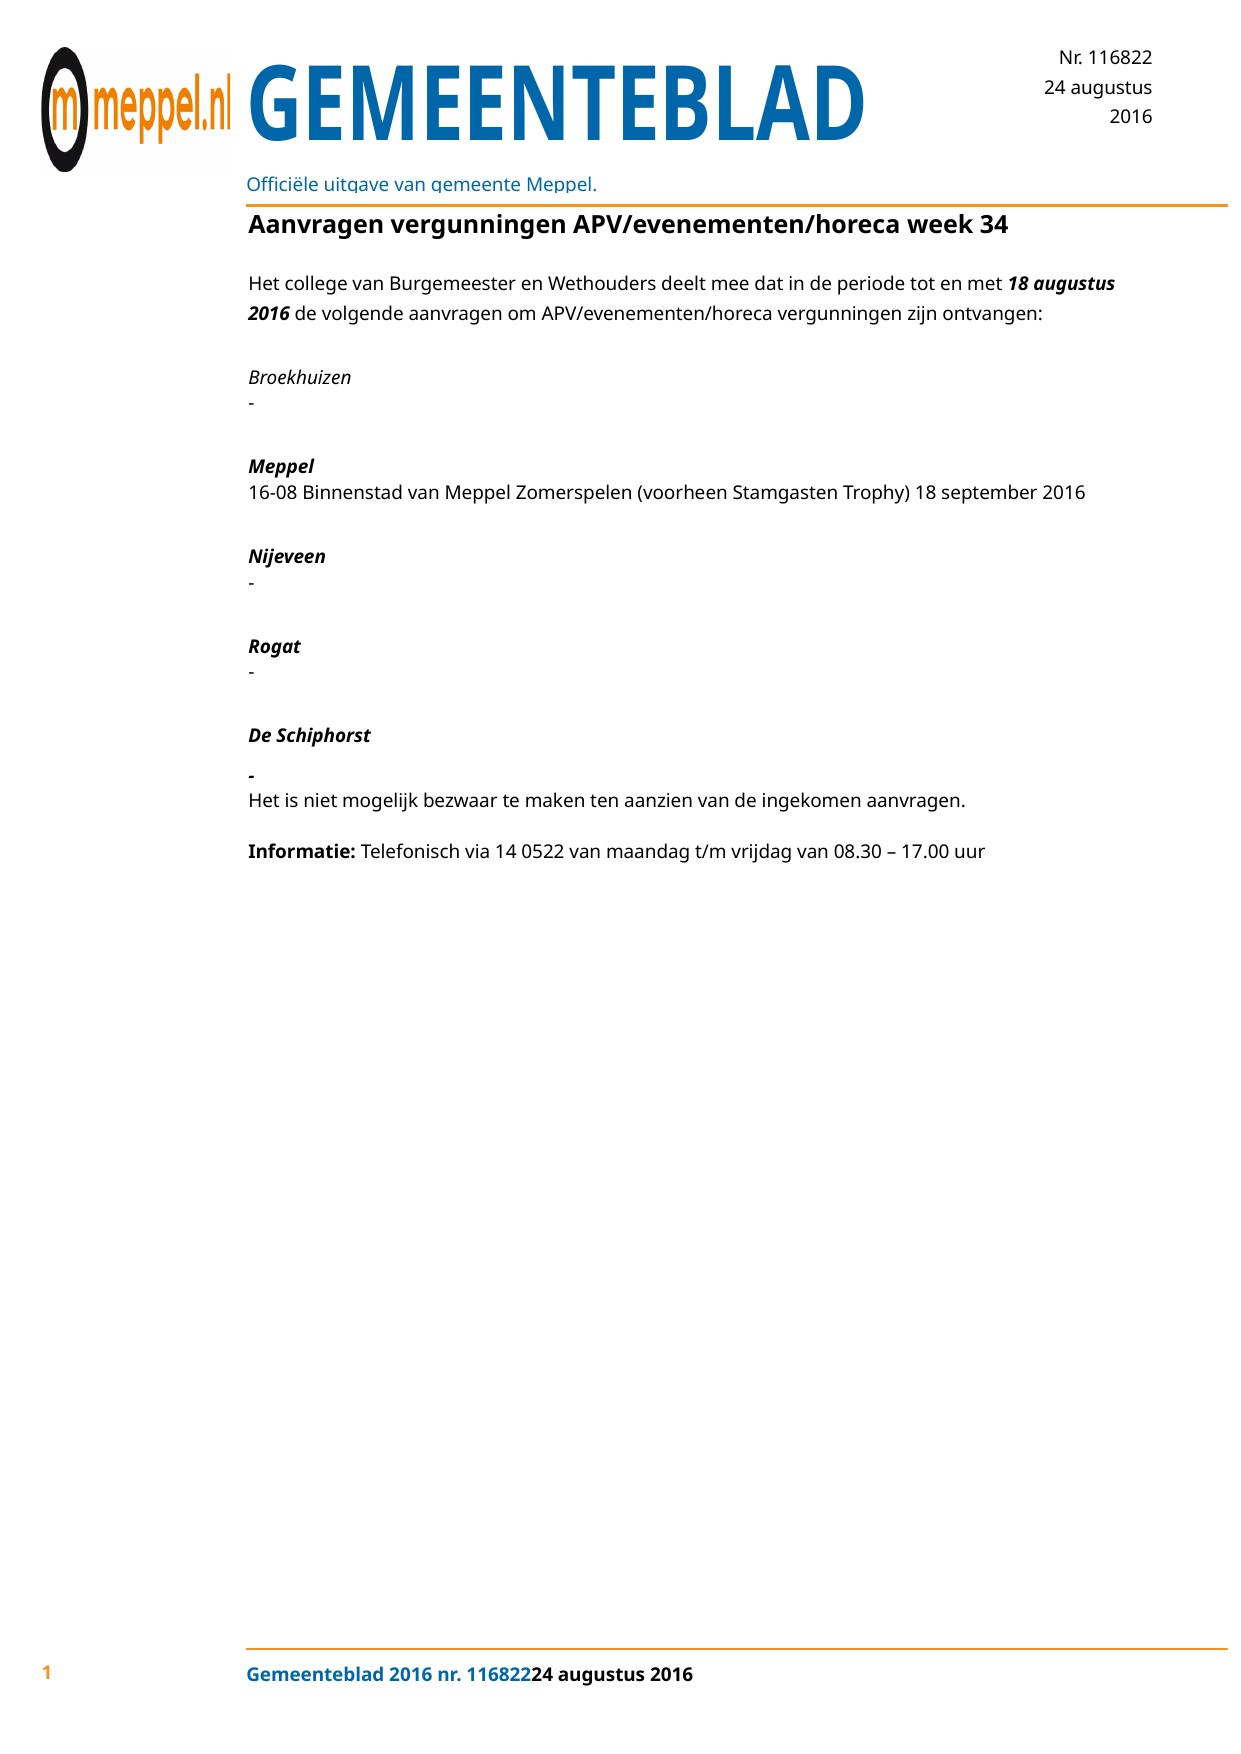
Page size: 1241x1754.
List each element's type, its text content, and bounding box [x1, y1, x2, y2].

text - [248, 389, 1152, 415]
text Het college van Burgemeester en Wethouders deelt mee dat in de periode tot en met 18 augustus 2016 de volgende aanvragen om APV/evenementen/horeca vergunningen zijn ontvangen: [248, 270, 1152, 326]
text Broekhuizen [248, 364, 1152, 389]
text Nijeveen [248, 543, 1152, 569]
text Aanvragen vergunningen APV/evenementen/horeca week 34 [248, 207, 1152, 241]
text Het is niet mogelijk bezwaar te maken ten aanzien van de ingekomen aanvragen. [248, 788, 1152, 813]
text - [248, 659, 1152, 684]
text De Schiphorst [248, 723, 1152, 748]
text - [248, 762, 1152, 788]
text Rogat [248, 633, 1152, 659]
picture [41, 47, 231, 172]
text Informatie: Telefonisch via 14 0522 van maandag t/m vrijdag van 08.30 – 17.00 uur [248, 838, 1152, 864]
text - [248, 569, 1152, 595]
text 16-08 Binnenstad van Meppel Zomerspelen (voorheen Stamgasten Trophy) 18 september 2016 [248, 479, 1152, 505]
text Meppel [248, 453, 1152, 479]
